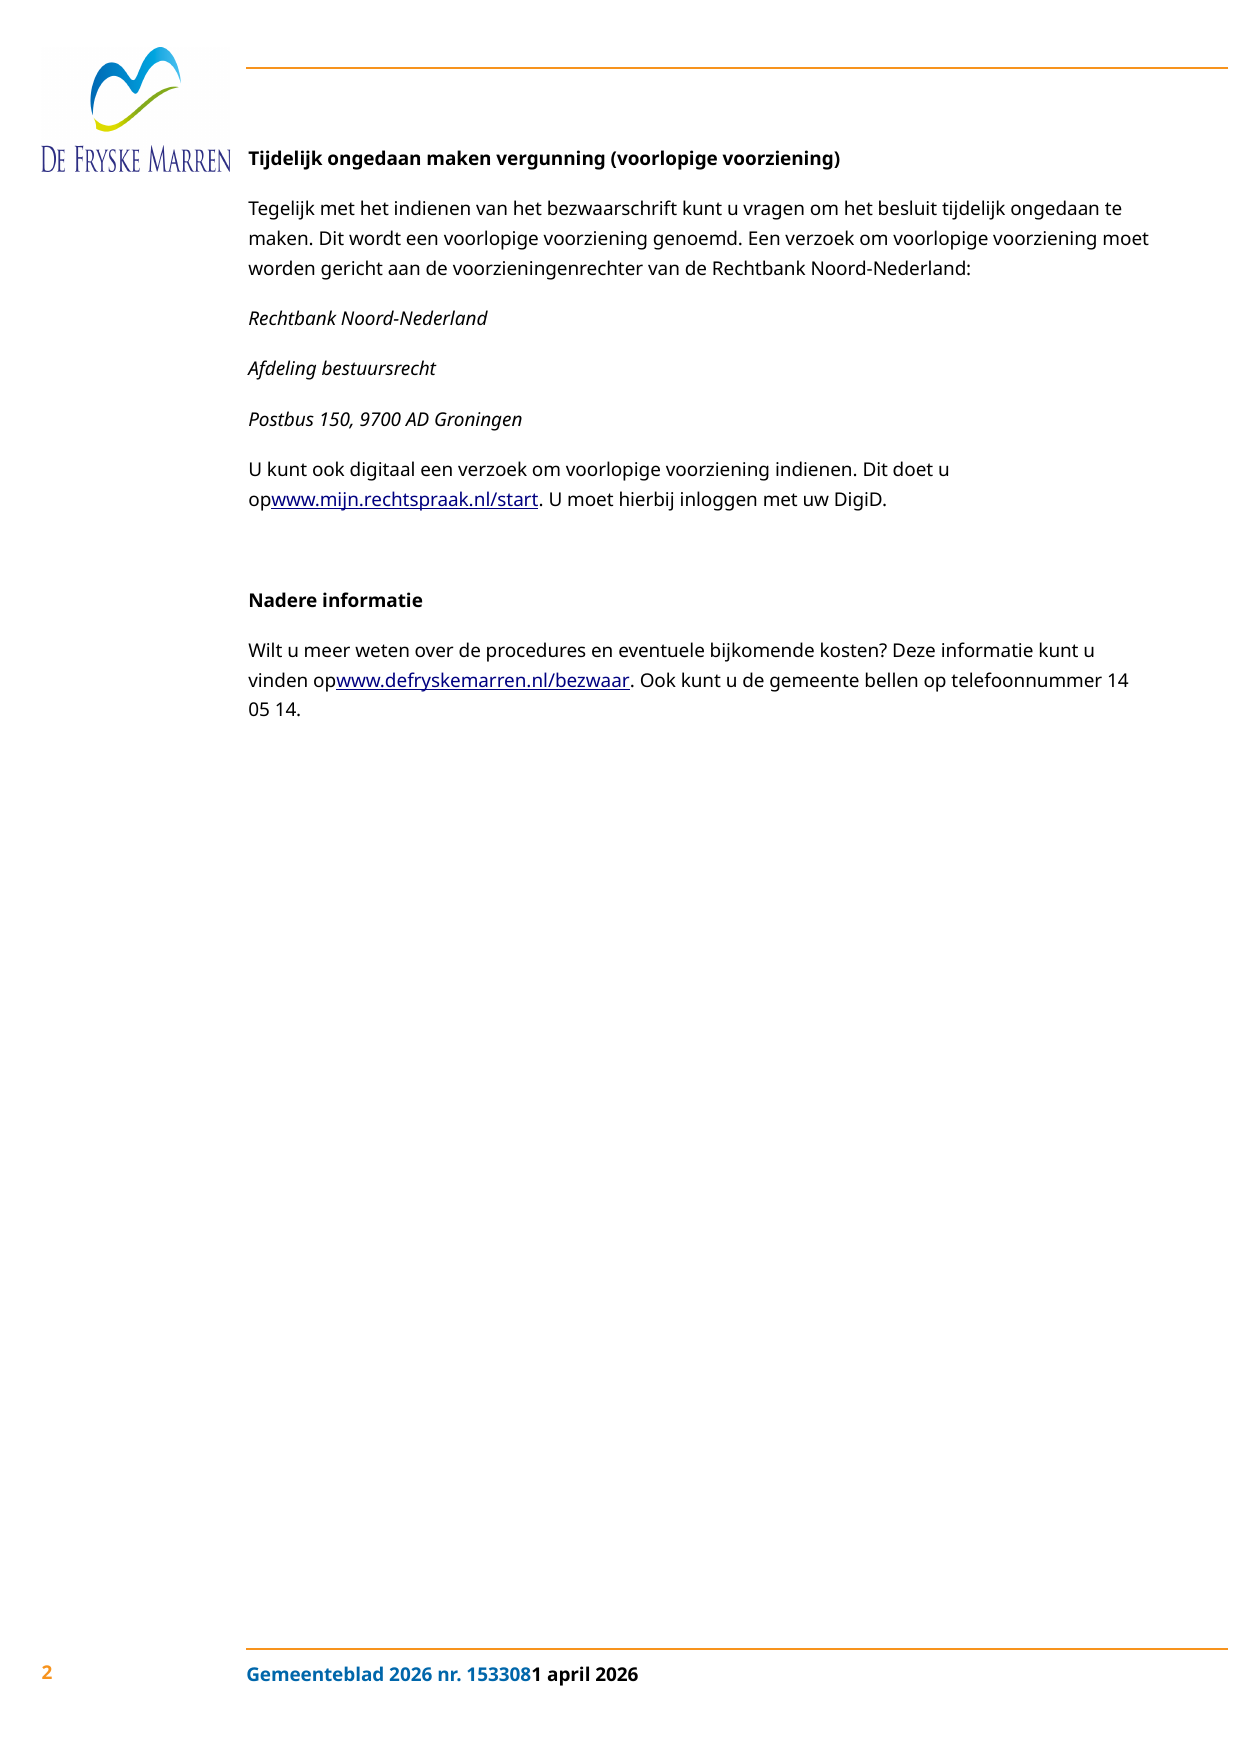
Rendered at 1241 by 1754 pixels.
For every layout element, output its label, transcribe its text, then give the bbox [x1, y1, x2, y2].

text Nadere informatie [248, 587, 1152, 613]
text Wilt u meer weten over de procedures en eventuele bijkomende kosten? Deze informatie kunt u vinden opwww.defryskemarren.nl/bezwaar. Ook kunt u de gemeente bellen op telefoonnummer 14 05 14. [248, 637, 1152, 722]
text Tijdelijk ongedaan maken vergunning (voorlopige voorziening) [248, 145, 1152, 171]
picture [41, 47, 231, 172]
text Postbus 150, 9700 AD Groningen [248, 406, 1152, 432]
text U kunt ook digitaal een verzoek om voorlopige voorziening indienen. Dit doet u opwww.mijn.rechtspraak.nl/start. U moet hierbij inloggen met uw DigiD. [248, 456, 1152, 512]
text Rechtbank Noord-Nederland [248, 305, 1152, 331]
text Afdeling bestuursrecht [248, 356, 1152, 381]
text Tegelijk met het indienen van het bezwaarschrift kunt u vragen om het besluit tijdelijk ongedaan te maken. Dit wordt een voorlopige voorziening genoemd. Een verzoek om voorlopige voorziening moet worden gericht aan de voorzieningenrechter van de Rechtbank Noord-Nederland: [248, 196, 1152, 281]
